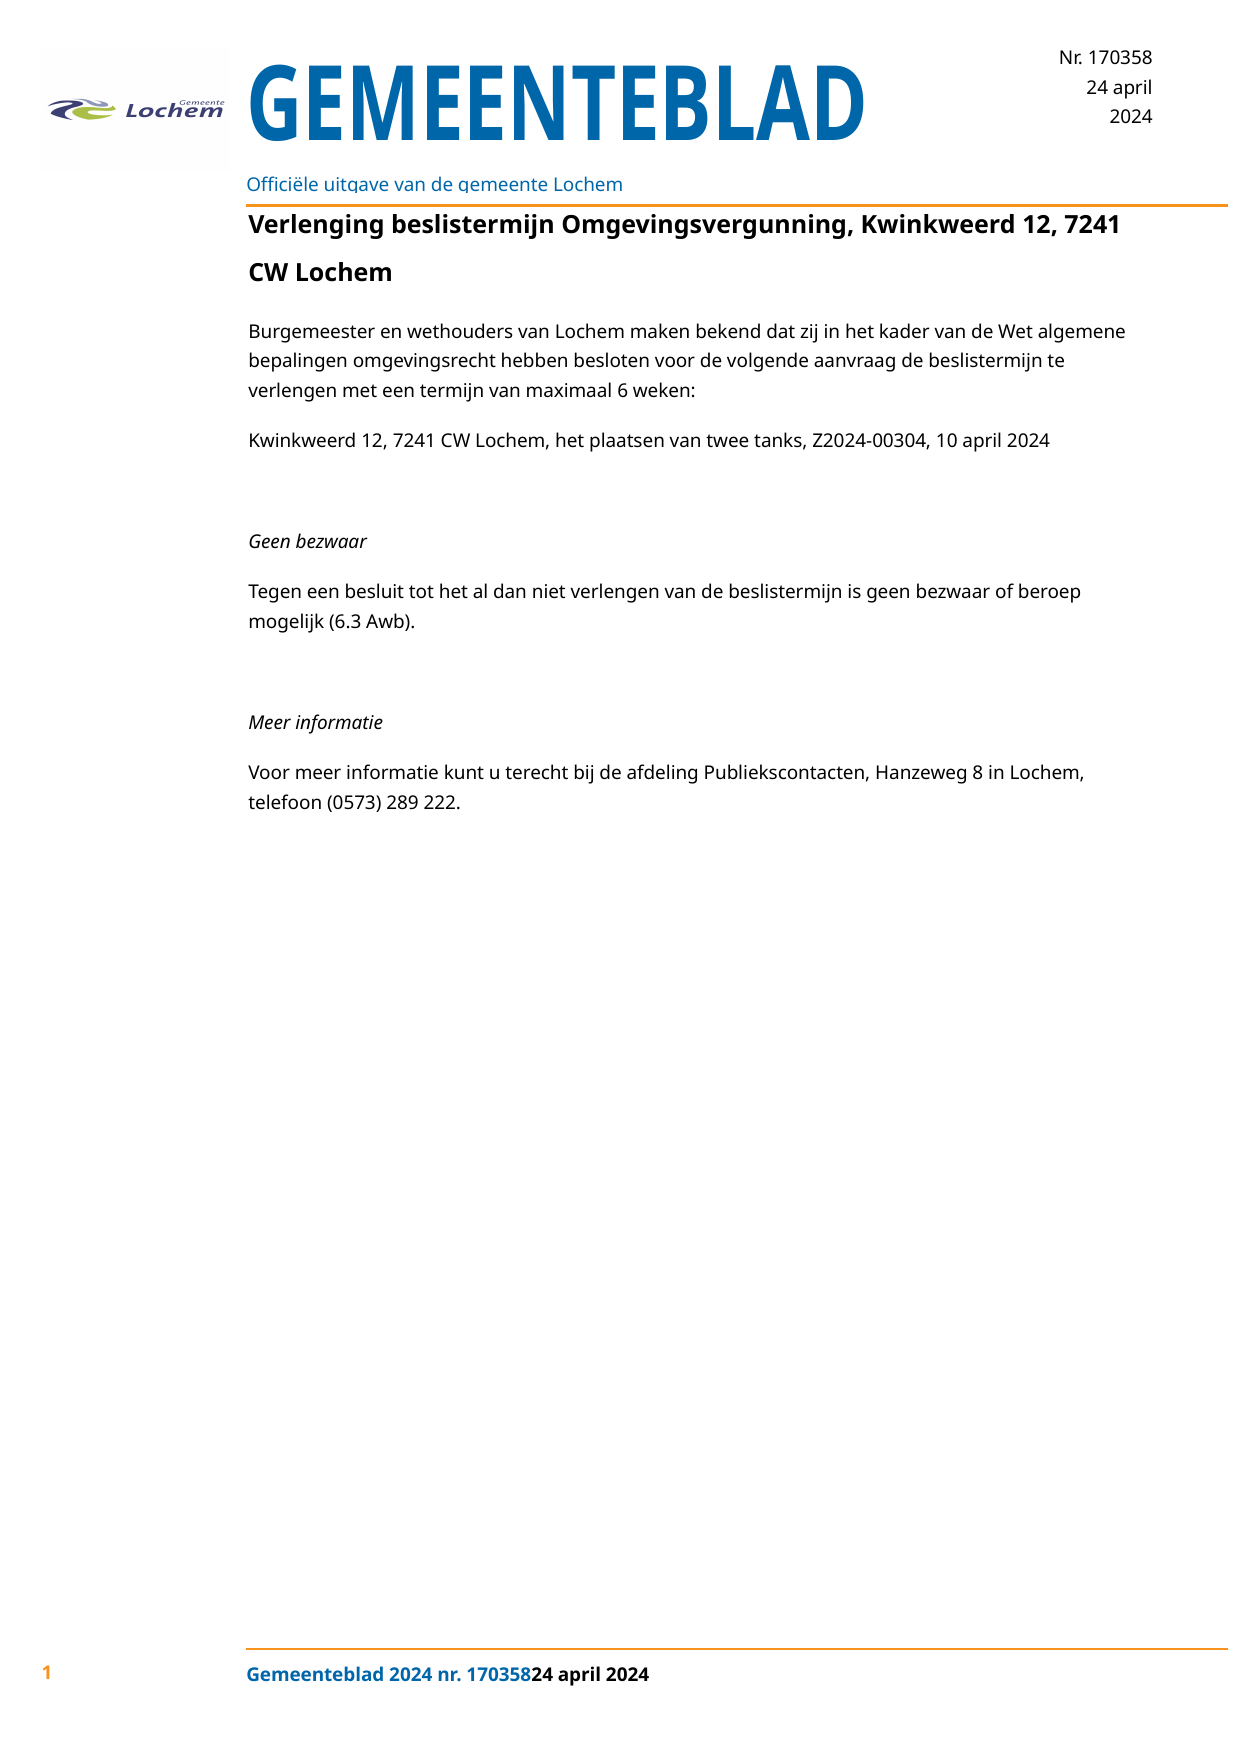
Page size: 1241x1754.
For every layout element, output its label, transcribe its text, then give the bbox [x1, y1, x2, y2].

text Kwinkweerd 12, 7241 CW Lochem, het plaatsen van twee tanks, Z2024-00304, 10 april 2024 [248, 427, 1152, 453]
text Tegen een besluit tot het al dan niet verlengen van de beslistermijn is geen bezwaar of beroep mogelijk (6.3 Awb). [248, 579, 1152, 634]
text Verlenging beslistermijn Omgevingsvergunning, Kwinkweerd 12, 7241 CW Lochem [248, 207, 1152, 288]
text Voor meer informatie kunt u terecht bij de afdeling Publiekscontacten, Hanzeweg 8 in Lochem, telefoon (0573) 289 222. [248, 759, 1152, 815]
text Burgemeester en wethouders van Lochem maken bekend dat zij in het kader van de Wet algemene bepalingen omgevingsrecht hebben besloten voor de volgende aanvraag de beslistermijn te verlengen met een termijn van maximaal 6 weken: [248, 318, 1152, 403]
text Meer informatie [248, 709, 1152, 735]
text Geen bezwaar [248, 528, 1152, 554]
picture [41, 47, 231, 172]
